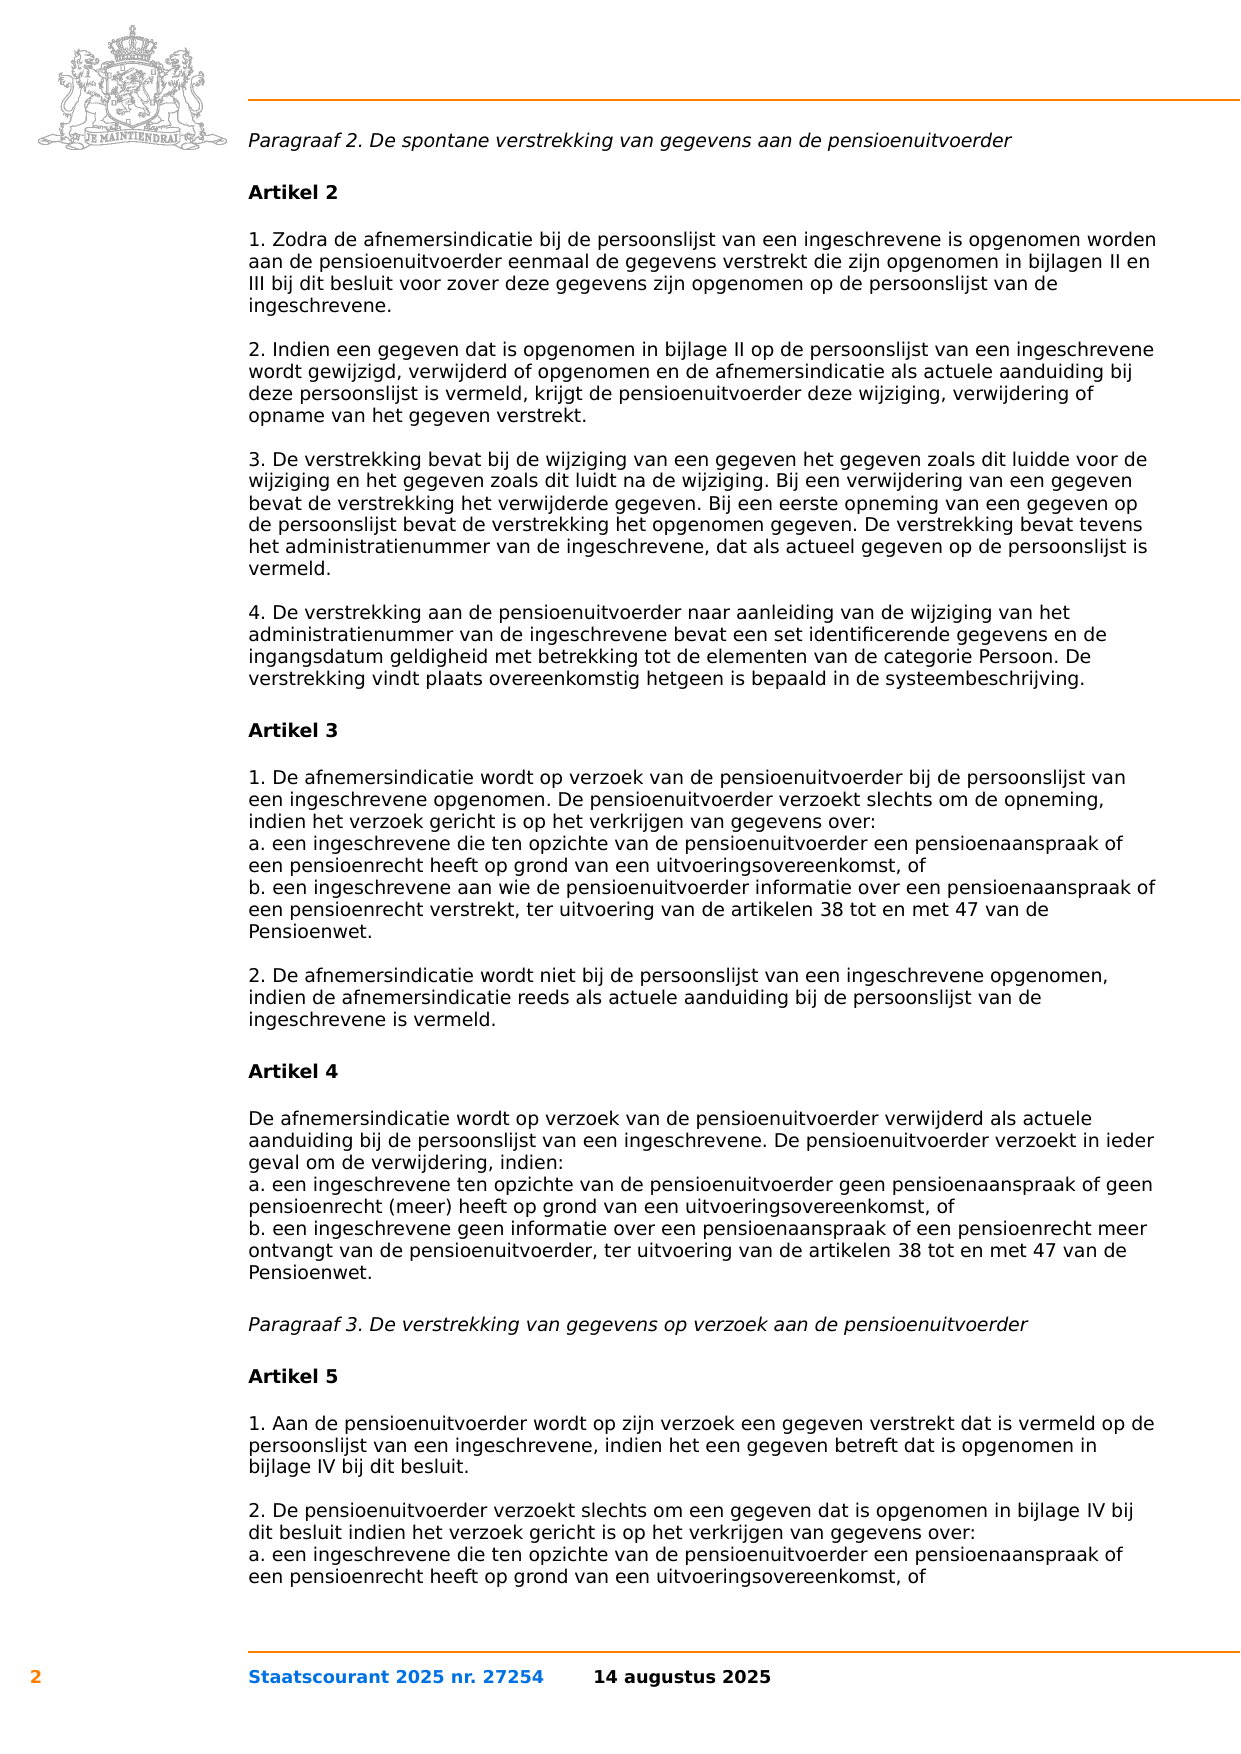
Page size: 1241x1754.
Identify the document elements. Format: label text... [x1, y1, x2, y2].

subtitle Paragraaf 3. De verstrekking van gegevens op verzoek aan de pensioenuitvoerder [248, 1313, 1163, 1336]
text 1. Aan de pensioenuitvoerder wordt op zijn verzoek een gegeven verstrekt dat is vermeld op de persoonslijst van een ingeschrevene, indien het een gegeven betreft dat is opgenomen in bijlage IV bij dit besluit. [248, 1412, 1163, 1478]
text 2. De afnemersindicatie wordt niet bij de persoonslijst van een ingeschrevene opgenomen, indien de afnemersindicatie reeds als actuele aanduiding bij de persoonslijst van de ingeschrevene is vermeld. [248, 965, 1163, 1031]
subtitle Artikel 3 [248, 720, 1163, 742]
subtitle Artikel 2 [248, 182, 1163, 204]
text 3. De verstrekking bevat bij de wijziging van een gegeven het gegeven zoals dit luidde voor de wijziging en het gegeven zoals dit luidt na de wijziging. Bij een verwijdering van een gegeven bevat de verstrekking het verwijderde gegeven. Bij een eerste opneming van een gegeven op de persoonslijst bevat de verstrekking het opgenomen gegeven. De verstrekking bevat tevens het administratienummer van de ingeschrevene, dat als actueel gegeven op de persoonslijst is vermeld. [248, 448, 1163, 580]
text 1. Zodra de afnemersindicatie bij de persoonslijst van een ingeschrevene is opgenomen worden aan de pensioenuitvoerder eenmaal de gegevens verstrekt die zijn opgenomen in bijlagen II en III bij dit besluit voor zover deze gegevens zijn opgenomen op de persoonslijst van de ingeschrevene. [248, 229, 1163, 317]
subtitle Paragraaf 2. De spontane verstrekking van gegevens aan de pensioenuitvoerder [248, 130, 1163, 152]
text 2. De pensioenuitvoerder verzoekt slechts om een gegeven dat is opgenomen in bijlage IV bij dit besluit indien het verzoek gericht is op het verkrijgen van gegevens over: [248, 1500, 1163, 1544]
subtitle Artikel 4 [248, 1061, 1163, 1083]
text a. een ingeschrevene die ten opzichte van de pensioenuitvoerder een pensioenaanspraak of een pensioenrecht heeft op grond van een uitvoeringsovereenkomst, of [248, 833, 1163, 877]
text b. een ingeschrevene geen informatie over een pensioenaanspraak of een pensioenrecht meer ontvangt van de pensioenuitvoerder, ter uitvoering van de artikelen 38 tot en met 47 van de Pensioenwet. [248, 1218, 1163, 1283]
picture [38, 25, 227, 150]
text b. een ingeschrevene aan wie de pensioenuitvoerder informatie over een pensioenaanspraak of een pensioenrecht verstrekt, ter uitvoering van de artikelen 38 tot en met 47 van de Pensioenwet. [248, 877, 1163, 943]
text a. een ingeschrevene die ten opzichte van de pensioenuitvoerder een pensioenaanspraak of een pensioenrecht heeft op grond van een uitvoeringsovereenkomst, of [248, 1544, 1163, 1588]
text De afnemersindicatie wordt op verzoek van de pensioenuitvoerder verwijderd als actuele aanduiding bij de persoonslijst van een ingeschrevene. De pensioenuitvoerder verzoekt in ieder geval om de verwijdering, indien: [248, 1108, 1163, 1174]
subtitle Artikel 5 [248, 1366, 1163, 1387]
text a. een ingeschrevene ten opzichte van de pensioenuitvoerder geen pensioenaanspraak of geen pensioenrecht (meer) heeft op grond van een uitvoeringsovereenkomst, of [248, 1174, 1163, 1218]
text 1. De afnemersindicatie wordt op verzoek van de pensioenuitvoerder bij de persoonslijst van een ingeschrevene opgenomen. De pensioenuitvoerder verzoekt slechts om de opneming, indien het verzoek gericht is op het verkrijgen van gegevens over: [248, 767, 1163, 833]
text 2. Indien een gegeven dat is opgenomen in bijlage II op de persoonslijst van een ingeschrevene wordt gewijzigd, verwijderd of opgenomen en de afnemersindicatie als actuele aanduiding bij deze persoonslijst is vermeld, krijgt de pensioenuitvoerder deze wijziging, verwijdering of opname van het gegeven verstrekt. [248, 339, 1163, 427]
text 4. De verstrekking aan de pensioenuitvoerder naar aanleiding van de wijziging van het administratienummer van de ingeschrevene bevat een set identificerende gegevens en de ingangsdatum geldigheid met betrekking tot de elementen van de categorie Persoon. De verstrekking vindt plaats overeenkomstig hetgeen is bepaald in de systeembeschrijving. [248, 602, 1163, 690]
